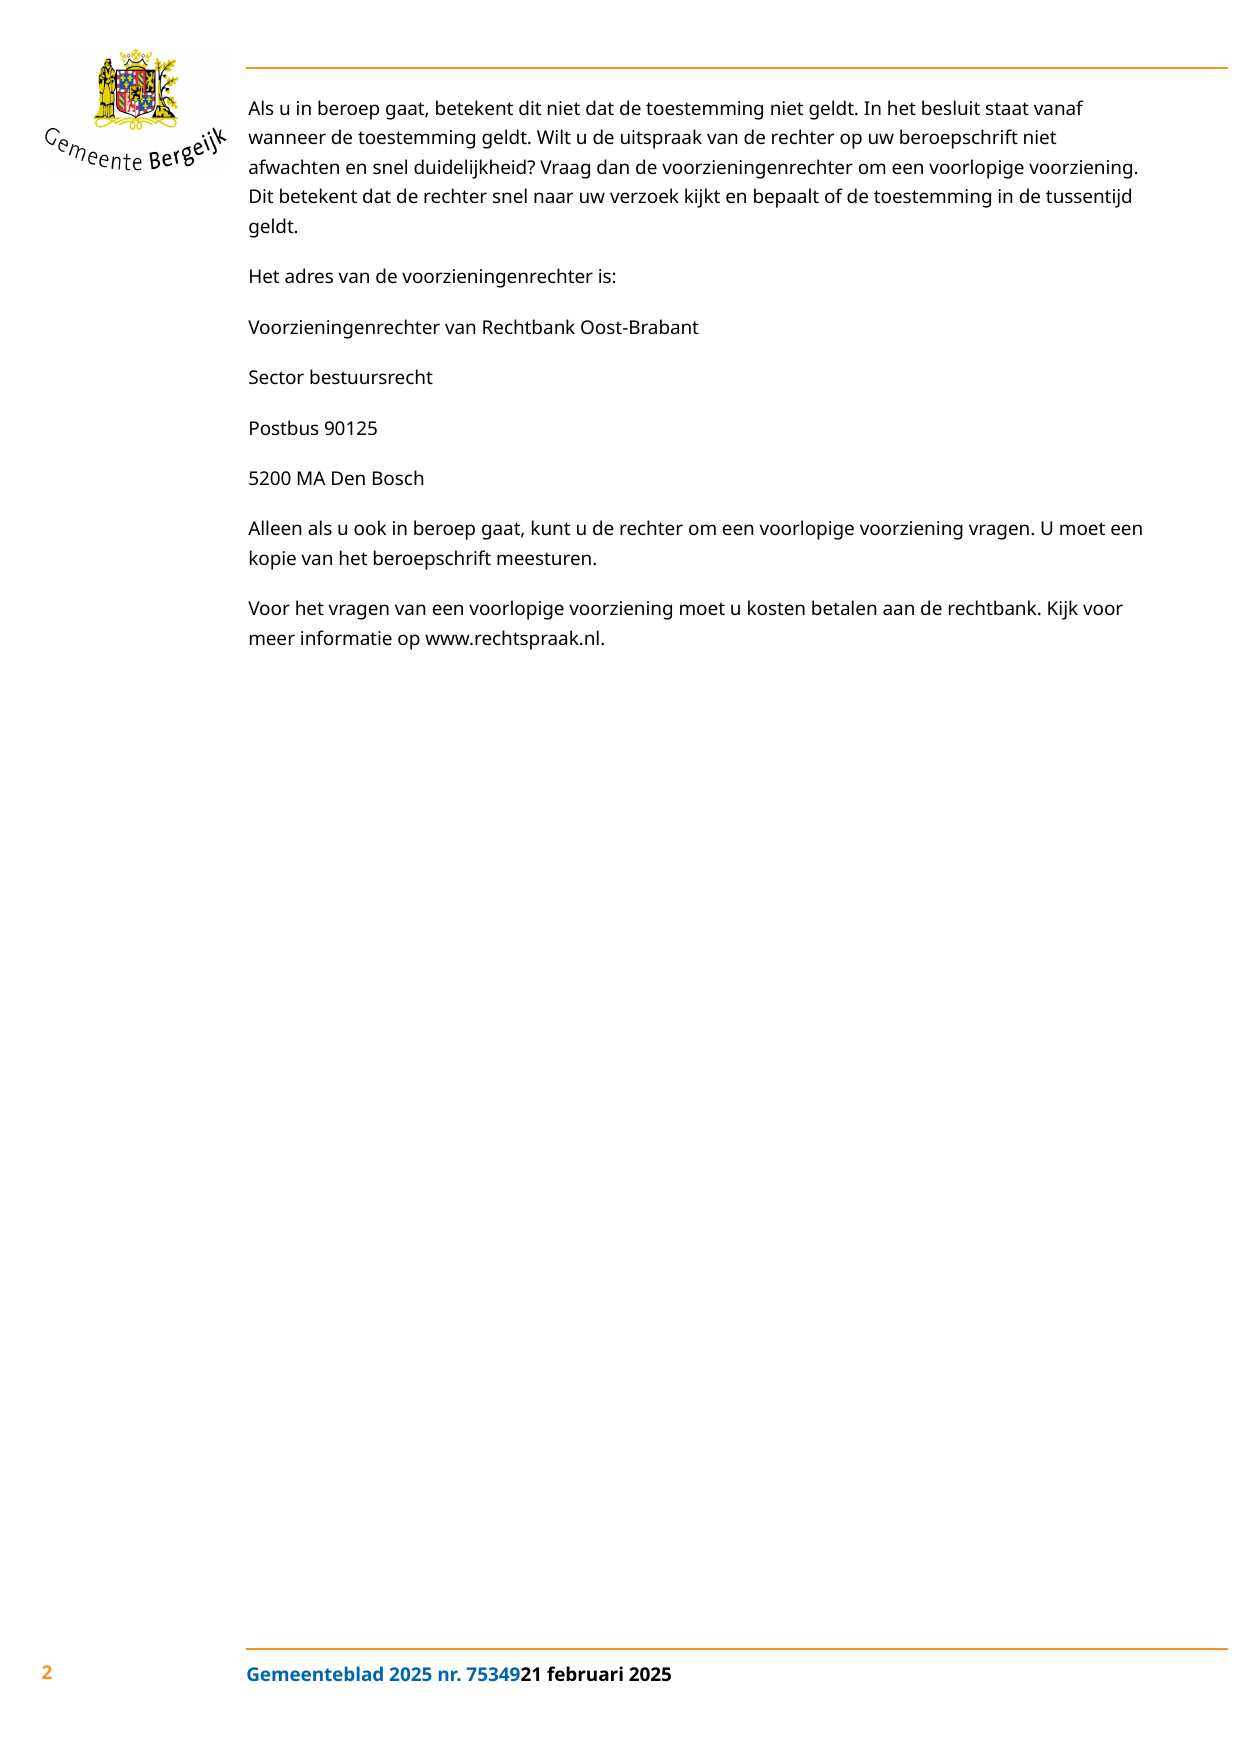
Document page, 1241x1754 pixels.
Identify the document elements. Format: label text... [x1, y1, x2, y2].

picture [41, 47, 231, 172]
text Het adres van de voorzieningenrechter is: [248, 263, 1152, 289]
text Als u in beroep gaat, betekent dit niet dat de toestemming niet geldt. In het besluit staat vanaf wanneer de toestemming geldt. Wilt u de uitspraak van de rechter op uw beroepschrift niet afwachten en snel duidelijkheid? Vraag dan de voorzieningenrechter om een voorlopige voorziening. Dit betekent dat de rechter snel naar uw verzoek kijkt en bepaalt of de toestemming in de tussentijd geldt. [248, 95, 1152, 239]
text Postbus 90125 [248, 415, 1152, 441]
text 5200 MA Den Bosch [248, 465, 1152, 491]
text Alleen als u ook in beroep gaat, kunt u de rechter om een voorlopige voorziening vragen. U moet een kopie van het beroepschrift meesturen. [248, 516, 1152, 571]
text Voor het vragen van een voorlopige voorziening moet u kosten betalen aan de rechtbank. Kijk voor meer informatie op www.rechtspraak.nl. [248, 596, 1152, 651]
text Voorzieningenrechter van Rechtbank Oost-Brabant [248, 314, 1152, 340]
text Sector bestuursrecht [248, 364, 1152, 390]
